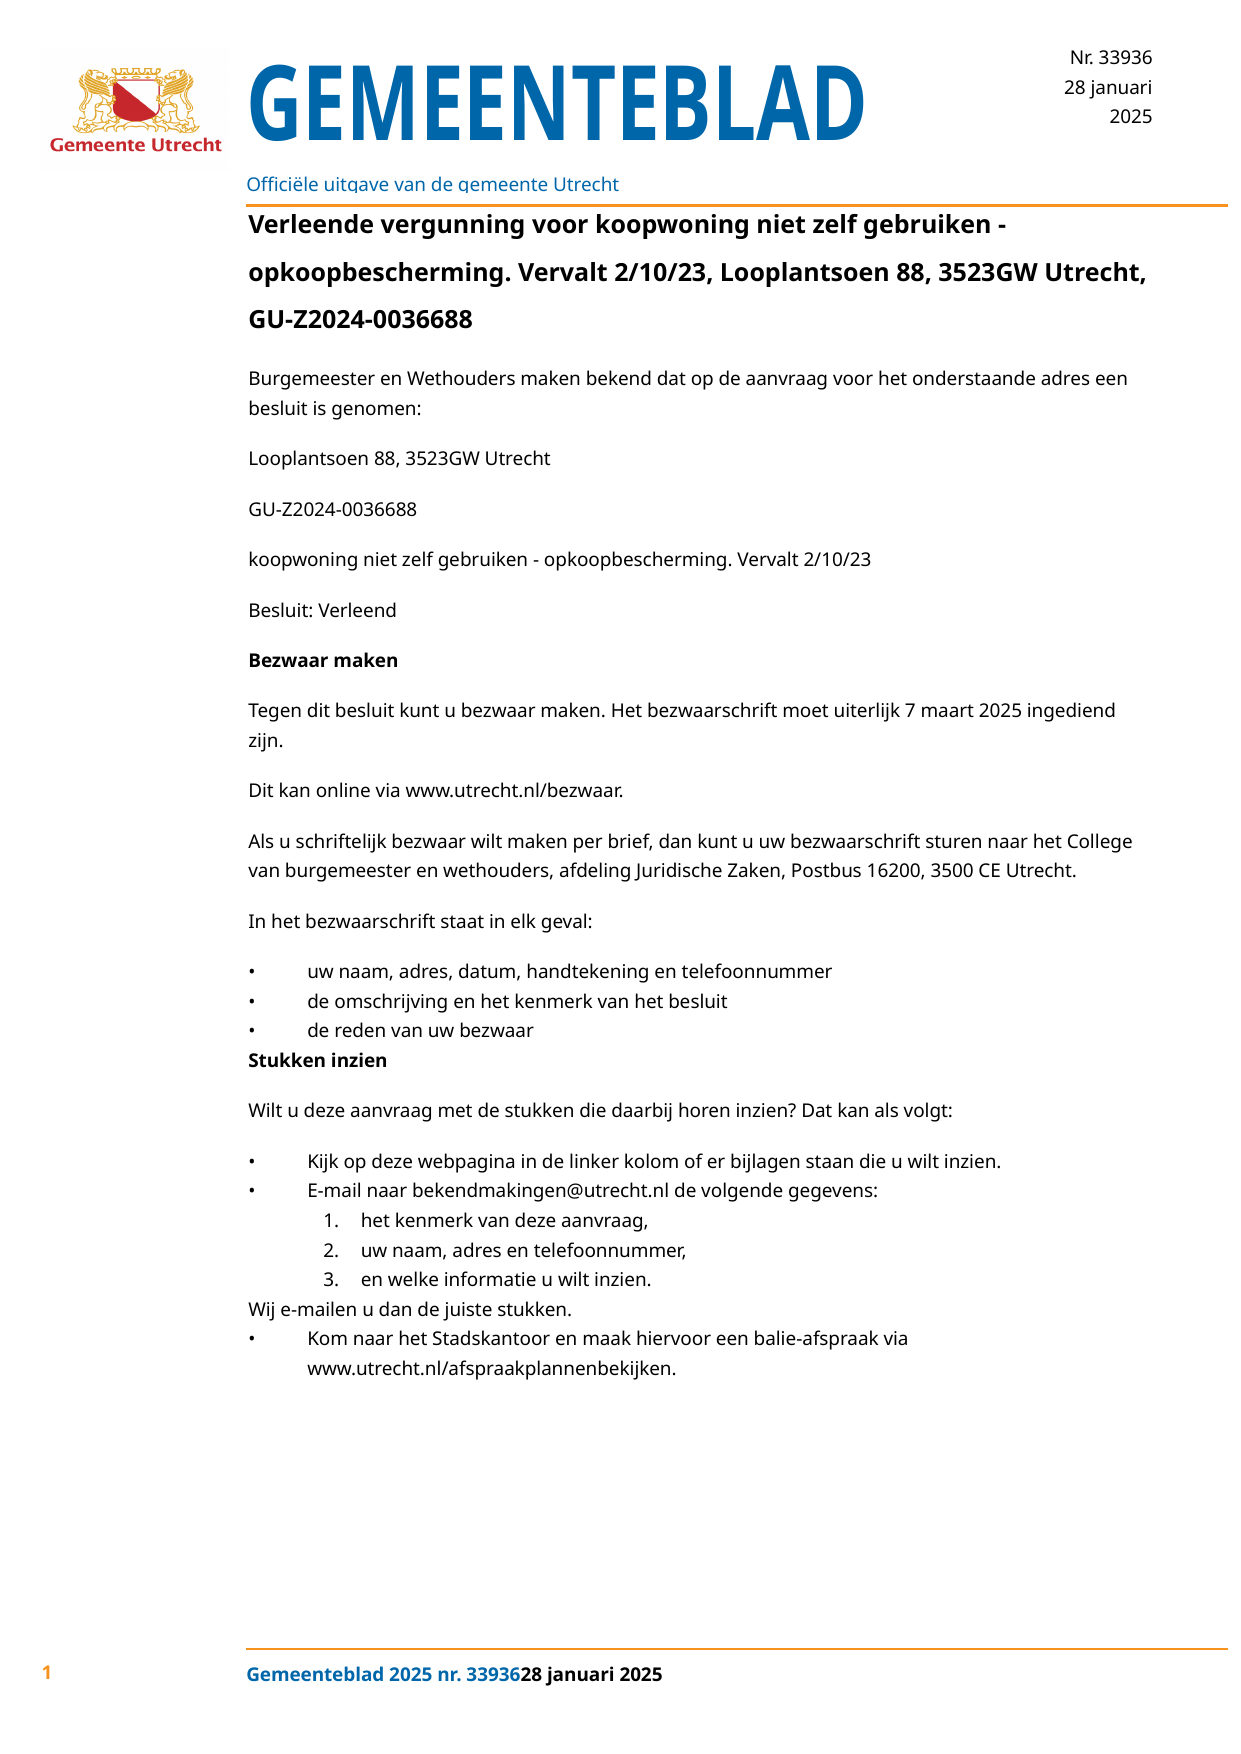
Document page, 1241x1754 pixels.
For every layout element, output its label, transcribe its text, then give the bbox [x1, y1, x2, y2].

text Bezwaar maken [248, 647, 1152, 673]
list en welke informatie u wilt inzien. [323, 1266, 1152, 1292]
text In het bezwaarschrift staat in elk geval: [248, 908, 1152, 934]
text Besluit: Verleend [248, 597, 1152, 622]
list de reden van uw bezwaar [248, 1018, 1152, 1043]
list Kijk op deze webpagina in de linker kolom of er bijlagen staan die u wilt inzien. [248, 1148, 1152, 1174]
text Looplantsoen 88, 3523GW Utrecht [248, 446, 1152, 471]
text Dit kan online via www.utrecht.nl/bezwaar. [248, 778, 1152, 803]
text Burgemeester en Wethouders maken bekend dat op de aanvraag voor het onderstaande adres een besluit is genomen: [248, 366, 1152, 421]
list uw naam, adres, datum, handtekening en telefoonnummer [248, 958, 1152, 984]
text Verleende vergunning voor koopwoning niet zelf gebruiken - opkoopbescherming. Vervalt 2/10/23, Looplantsoen 88, 3523GW Utrecht, GU-Z2024-0036688 [248, 207, 1152, 336]
text Stukken inzien [248, 1047, 1152, 1073]
text Als u schriftelijk bezwaar wilt maken per brief, dan kunt u uw bezwaarschrift sturen naar het College van burgemeester en wethouders, afdeling Juridische Zaken, Postbus 16200, 3500 CE Utrecht. [248, 828, 1152, 883]
list Kom naar het Stadskantoor en maak hiervoor een balie-afspraak via www.utrecht.nl/afspraakplannenbekijken. [248, 1326, 1152, 1381]
picture [41, 47, 231, 172]
text Tegen dit besluit kunt u bezwaar maken. Het bezwaarschrift moet uiterlijk 7 maart 2025 ingediend zijn. [248, 698, 1152, 753]
list het kenmerk van deze aanvraag, [323, 1207, 1152, 1233]
text Wij e-mailen u dan de juiste stukken. [248, 1296, 1152, 1322]
list de omschrijving en het kenmerk van het besluit [248, 988, 1152, 1014]
list uw naam, adres en telefoonnummer, [323, 1237, 1152, 1262]
text GU-Z2024-0036688 [248, 496, 1152, 522]
text Wilt u deze aanvraag met de stukken die daarbij horen inzien? Dat kan als volgt: [248, 1098, 1152, 1123]
text koopwoning niet zelf gebruiken - opkoopbescherming. Vervalt 2/10/23 [248, 546, 1152, 572]
list E-mail naar bekendmakingen@utrecht.nl de volgende gegevens: [248, 1178, 1152, 1203]
